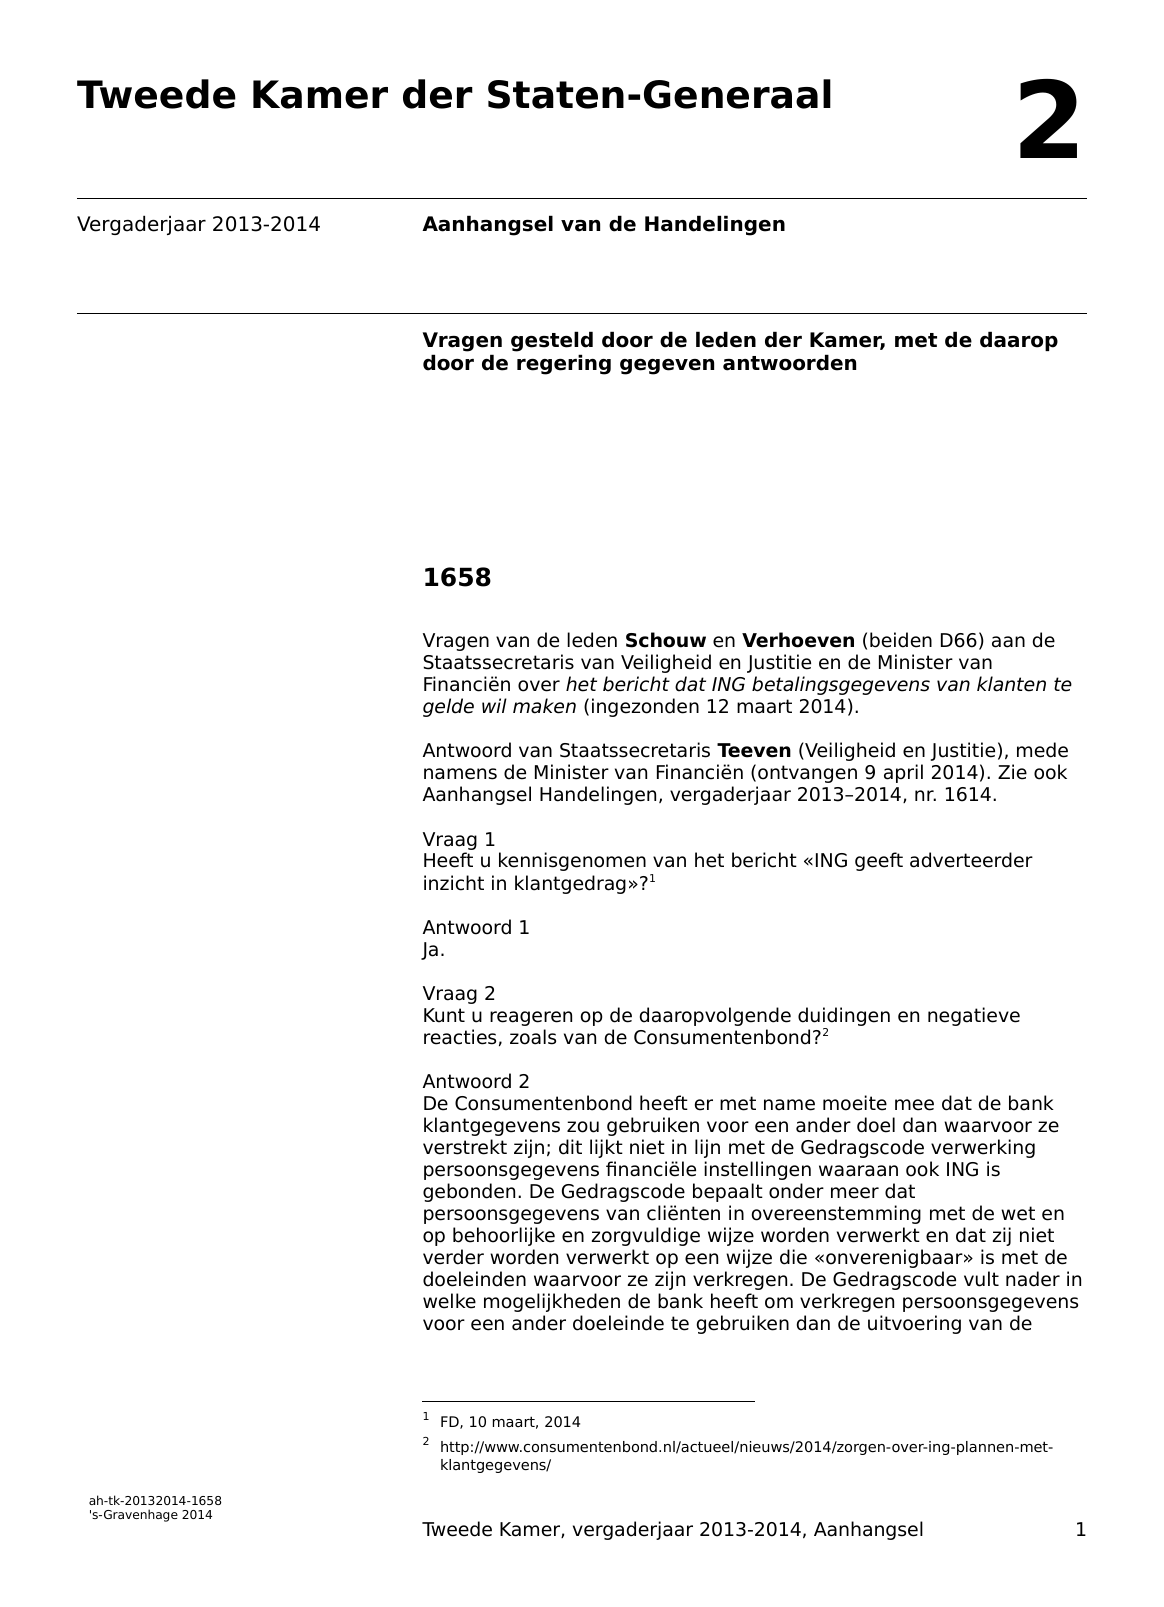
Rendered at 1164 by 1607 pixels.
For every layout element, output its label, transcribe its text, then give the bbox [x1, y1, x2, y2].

text Kunt u reageren op de daaropvolgende duidingen en negatieve reacties, zoals van de Consumentenbond? [422, 1005, 1087, 1049]
text Ja. [422, 938, 1087, 961]
table_cell Vergaderjaar 2013-2014 [77, 199, 422, 313]
table_cell Vragen gesteld door de leden der Kamer, met de daarop door de regering gegeven antwoorden [422, 314, 1087, 375]
table_header Tweede Kamer der Staten-Generaal [77, 59, 886, 198]
text Antwoord 1 [422, 917, 1087, 938]
text Antwoord 2 [422, 1071, 1087, 1093]
text Vraag 2 [422, 983, 1087, 1005]
text ah-tk-20132014-1658 [88, 1494, 323, 1508]
table_cell Aanhangsel van de Handelingen [422, 199, 1087, 313]
text 1658 [422, 563, 1087, 592]
text Antwoord van Staatssecretaris Teeven (Veiligheid en Justitie), mede namens de Minister van Financiën (ontvangen 9 april 2014). Zie ook Aanhangsel Handelingen, vergaderjaar 2013–2014, nr. 1614. [422, 740, 1087, 806]
table_header 2 [886, 59, 1087, 198]
text Vragen van de leden Schouw en Verhoeven (beiden D66) aan de Staatssecretaris van Veiligheid en Justitie en de Minister van Financiën over het bericht dat ING betalingsgegevens van klanten te gelde wil maken (ingezonden 12 maart 2014). [422, 630, 1087, 718]
text De Consumentenbond heeft er met name moeite mee dat de bank klantgegevens zou gebruiken voor een ander doel dan waarvoor ze verstrekt zijn; dit lijkt niet in lijn met de Gedragscode verwerking persoonsgegevens financiële instellingen waaraan ook ING is gebonden. De Gedragscode bepaalt onder meer dat persoonsgegevens van cliënten in overeenstemming met de wet en op behoorlijke en zorgvuldige wijze worden verwerkt en dat zij niet verder worden verwerkt op een wijze die «onverenigbaar» is met de doeleinden waarvoor ze zijn verkregen. De Gedragscode vult nader in welke mogelijkheden de bank heeft om verkregen persoonsgegevens voor een ander doeleinde te gebruiken dan de uitvoering van de [422, 1093, 1087, 1334]
text http://www.consumentenbond.nl/actueel/nieuws/2014/zorgen-over-ing-plannen-met-klantgegevens/ [422, 1435, 1087, 1474]
text FD, 10 maart, 2014 [422, 1410, 1087, 1432]
text 's-Gravenhage 2014 [88, 1508, 323, 1522]
text Vraag 1 [422, 828, 1087, 850]
text Heeft u kennisgenomen van het bericht «ING geeft adverteerder inzicht in klantgedrag»? [422, 850, 1087, 894]
table_cell [77, 314, 422, 375]
